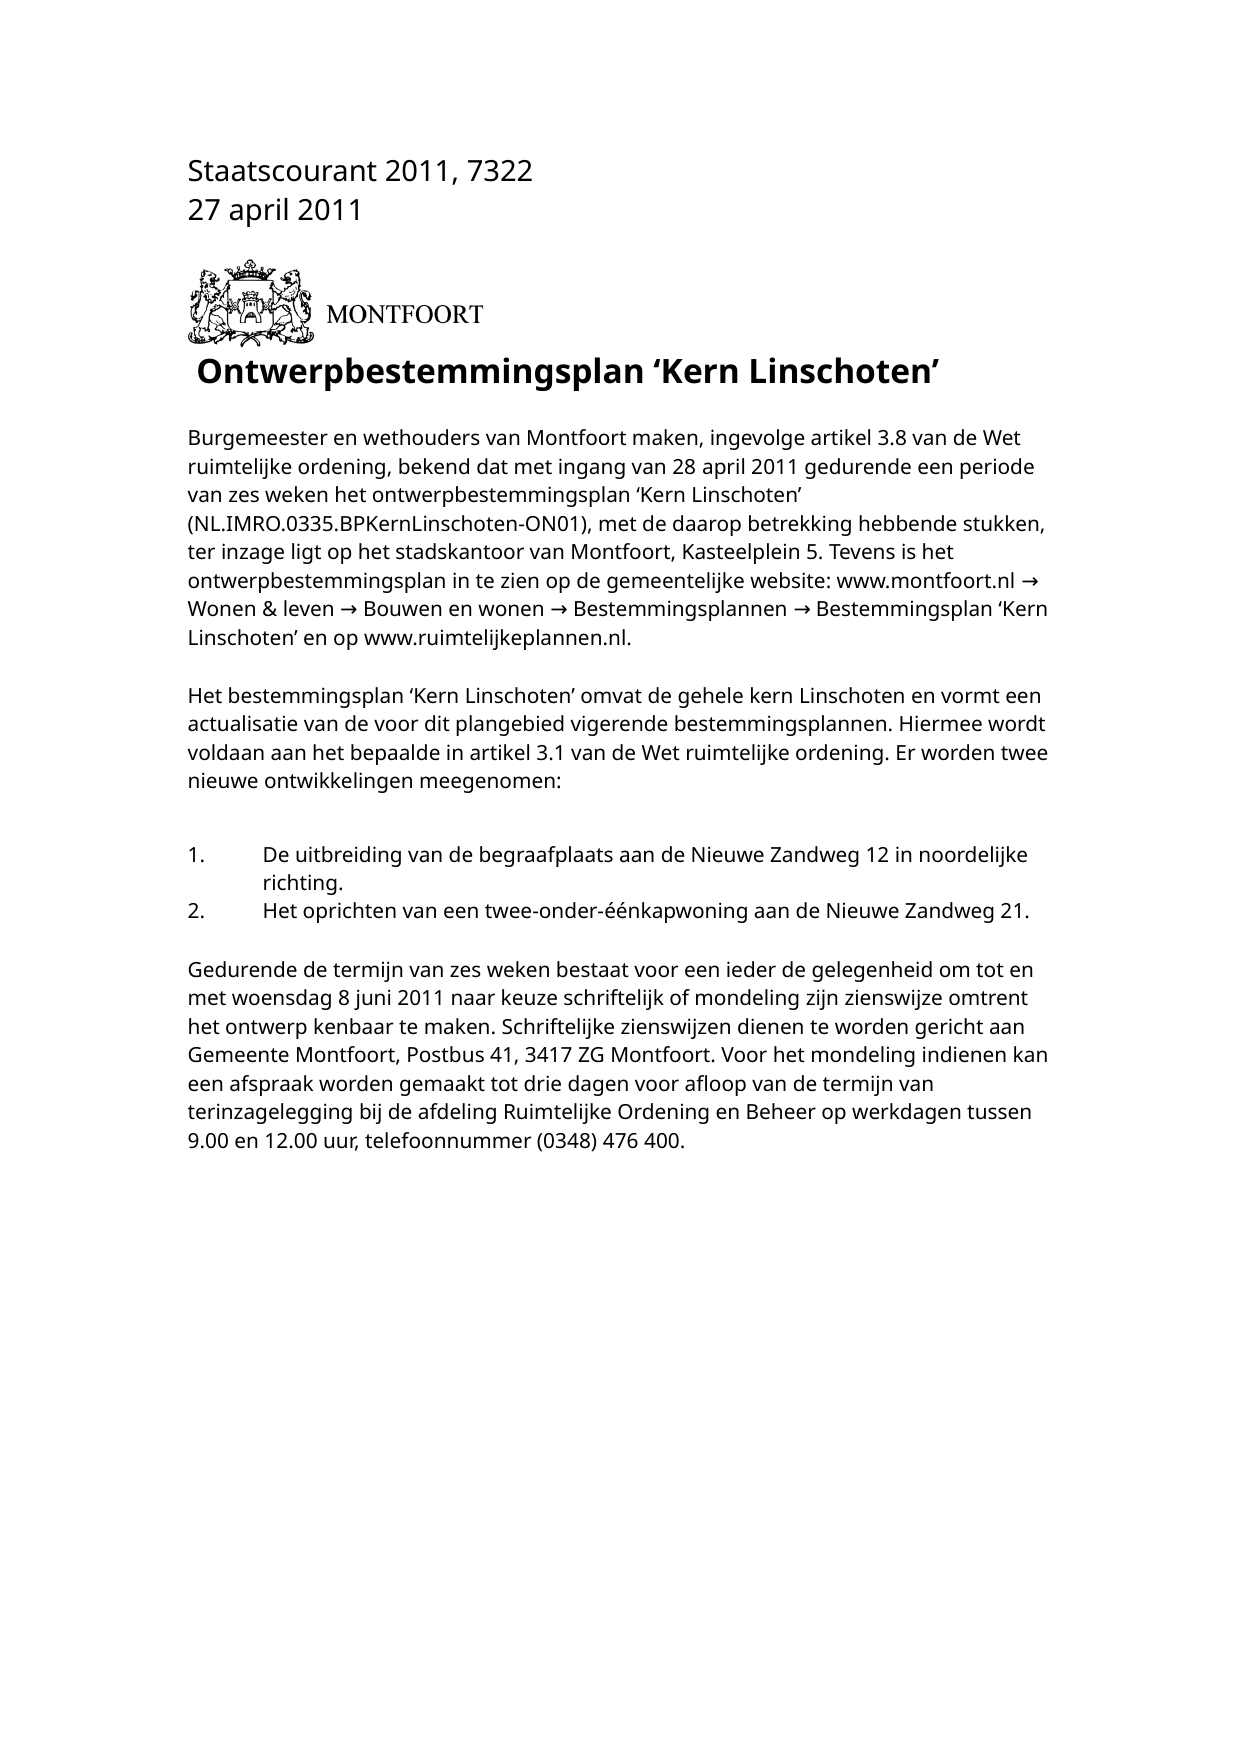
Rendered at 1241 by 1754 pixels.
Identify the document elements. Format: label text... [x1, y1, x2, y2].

list Het oprichten van een twee-onder-éénkapwoning aan de Nieuwe Zandweg 21. [187, 897, 1053, 925]
text 27 april 2011 [187, 190, 1053, 229]
text Gedurende de termijn van zes weken bestaat voor een ieder de gelegenheid om tot en met woensdag 8 juni 2011 naar keuze schriftelijk of mondeling zijn zienswijze omtrent het ontwerp kenbaar te maken. Schriftelijke zienswijzen dienen te worden gericht aan Gemeente Montfoort, Postbus 41, 3417 ZG Montfoort. Voor het mondeling indienen kan een afspraak worden gemaakt tot drie dagen voor afloop van de termijn van terinzagelegging bij de afdeling Ruimtelijke Ordening en Beheer op werkdagen tussen 9.00 en 12.00 uur, telefoonnummer (0348) 476 400. [187, 955, 1053, 1154]
list De uitbreiding van de begraafplaats aan de Nieuwe Zandweg 12 in noordelijke richting. [187, 840, 1053, 897]
text Staatscourant 2011, 7322 [187, 150, 1053, 190]
text Burgemeester en wethouders van Montfoort maken, ingevolge artikel 3.8 van de Wet ruimtelijke ordening, bekend dat met ingang van 28 april 2011 gedurende een periode van zes weken het ontwerpbestemmingsplan ‘Kern Linschoten’ (NL.IMRO.0335.BPKernLinschoten-ON01), met de daarop betrekking hebbende stukken, ter inzage ligt op het stadskantoor van Montfoort, Kasteelplein 5. Tevens is het ontwerpbestemmingsplan in te zien op de gemeentelijke website: www.montfoort.nl → Wonen & leven → Bouwen en wonen → Bestemmingsplannen → Bestemmingsplan ‘Kern Linschoten’ en op www.ruimtelijkeplannen.nl. [187, 423, 1053, 651]
picture [187, 258, 484, 348]
text Het bestemmingsplan ‘Kern Linschoten’ omvat de gehele kern Linschoten en vormt een actualisatie van de voor dit plangebied vigerende bestemmingsplannen. Hiermee wordt voldaan aan het bepaalde in artikel 3.1 van de Wet ruimtelijke ordening. Er worden twee nieuwe ontwikkelingen meegenomen: [187, 681, 1053, 795]
subtitle Ontwerpbestemmingsplan ‘Kern Linschoten’ [187, 271, 1053, 393]
